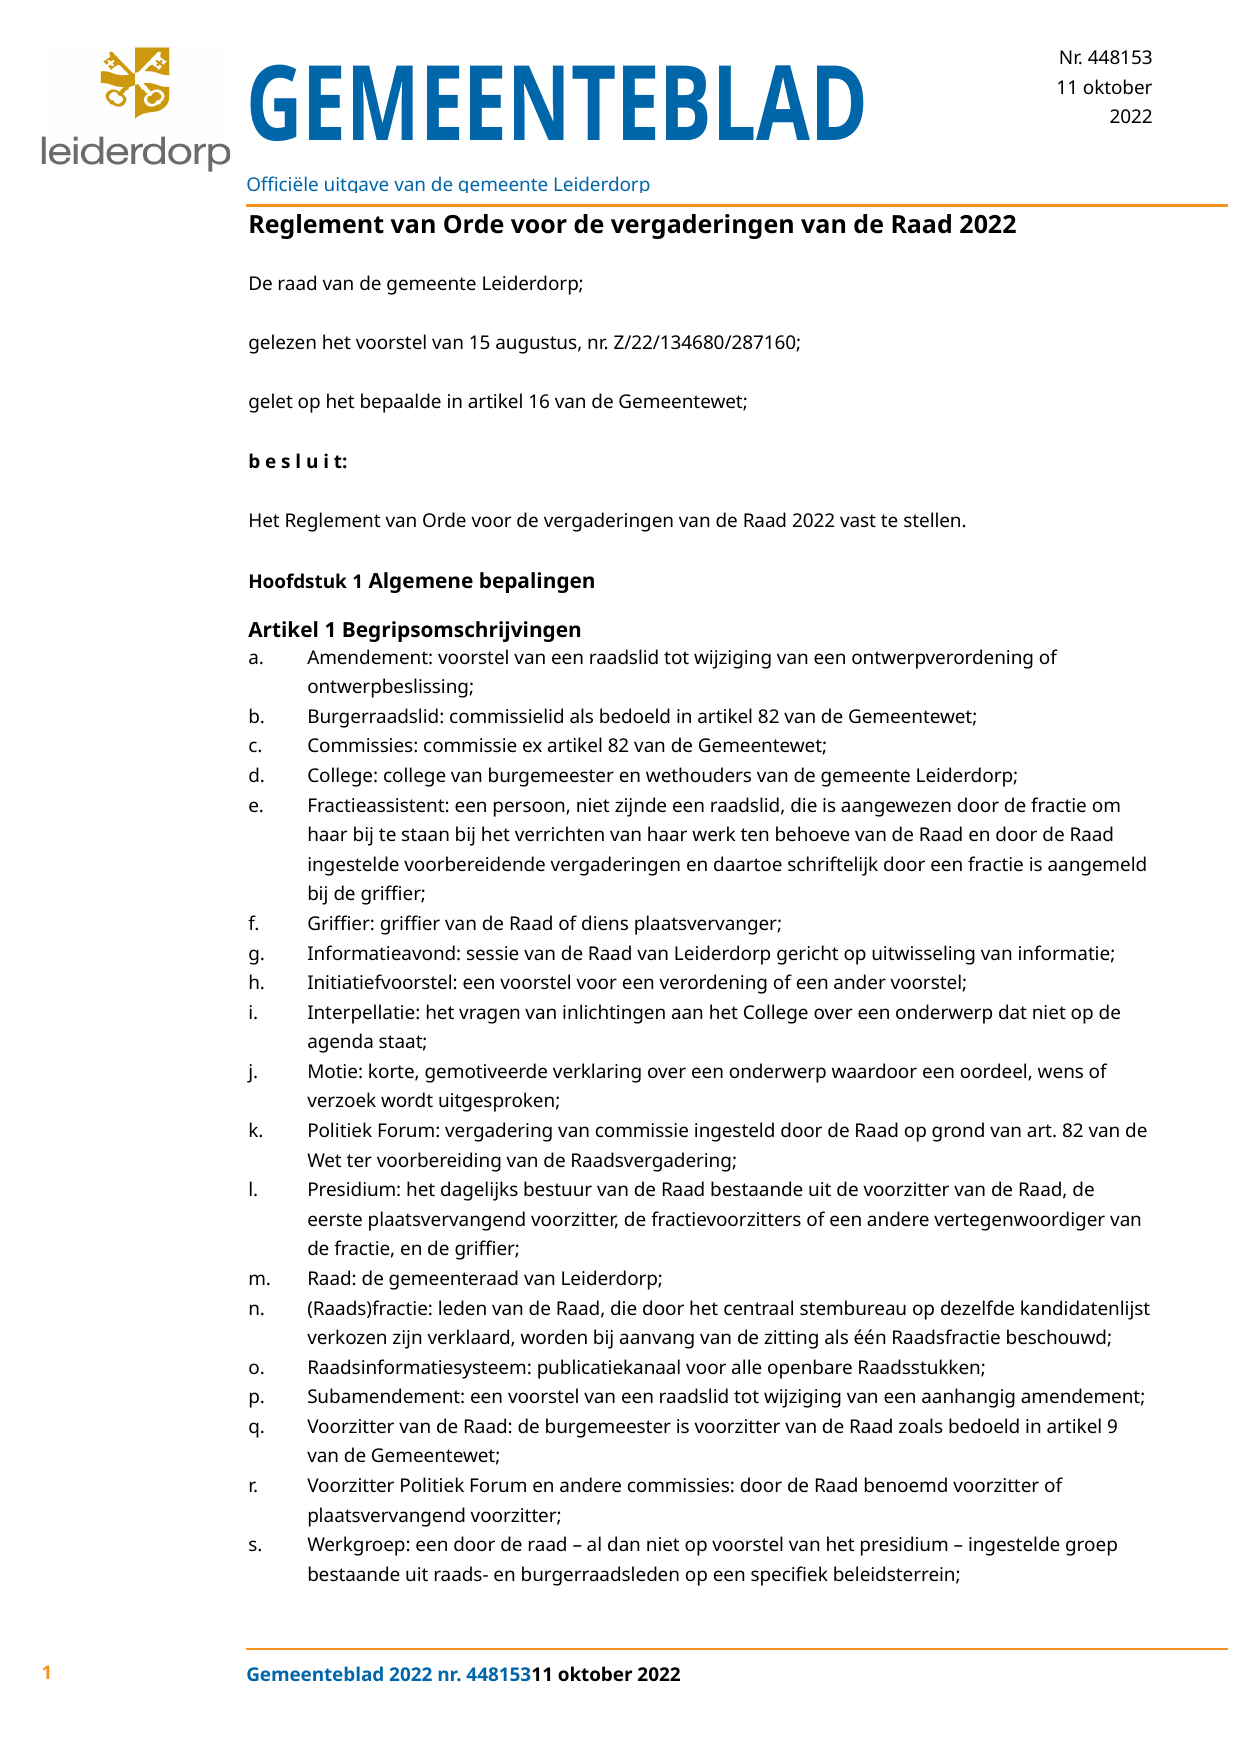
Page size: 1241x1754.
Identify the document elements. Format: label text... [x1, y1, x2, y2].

list Werkgroep: een door de raad – al dan niet op voorstel van het presidium – ingestelde groep bestaande uit raads- en burgerraadsleden op een specifiek beleidsterrein; [248, 1531, 1152, 1587]
list Initiatiefvoorstel: een voorstel voor een verordening of een ander voorstel; [248, 969, 1152, 995]
list Voorzitter van de Raad: de burgemeester is voorzitter van de Raad zoals bedoeld in artikel 9 van de Gemeentewet; [248, 1413, 1152, 1468]
text gelet op het bepaalde in artikel 16 van de Gemeentewet; [248, 389, 1152, 414]
list Voorzitter Politiek Forum en andere commissies: door de Raad benoemd voorzitter of plaatsvervangend voorzitter; [248, 1472, 1152, 1527]
list Raad: de gemeenteraad van Leiderdorp; [248, 1265, 1152, 1291]
list Presidium: het dagelijks bestuur van de Raad bestaande uit de voorzitter van de Raad, de eerste plaatsvervangend voorzitter, de fractievoorzitters of een andere vertegenwoordiger van de fractie, en de griffier; [248, 1176, 1152, 1261]
list Interpellatie: het vragen van inlichtingen aan het College over een onderwerp dat niet op de agenda staat; [248, 999, 1152, 1054]
list Informatieavond: sessie van de Raad van Leiderdorp gericht op uitwisseling van informatie; [248, 940, 1152, 965]
list Raadsinformatiesysteem: publicatiekanaal voor alle openbare Raadsstukken; [248, 1354, 1152, 1379]
list Motie: korte, gemotiveerde verklaring over een onderwerp waardoor een oordeel, wens of verzoek wordt uitgesproken; [248, 1058, 1152, 1113]
list (Raads)fractie: leden van de Raad, die door het centraal stembureau op dezelfde kandidatenlijst verkozen zijn verklaard, worden bij aanvang van de zitting als één Raadsfractie beschouwd; [248, 1295, 1152, 1350]
text b e s l u i t: [248, 448, 1152, 473]
list Griffier: griffier van de Raad of diens plaatsvervanger; [248, 910, 1152, 936]
text Artikel 1 Begripsomschrijvingen [248, 615, 1152, 644]
text gelezen het voorstel van 15 augustus, nr. Z/22/134680/287160; [248, 329, 1152, 355]
list College: college van burgemeester en wethouders van de gemeente Leiderdorp; [248, 762, 1152, 788]
list Subamendement: een voorstel van een raadslid tot wijziging van een aanhangig amendement; [248, 1383, 1152, 1409]
list Burgerraadslid: commissielid als bedoeld in artikel 82 van de Gemeentewet; [248, 703, 1152, 729]
picture [41, 47, 231, 172]
list Commissies: commissie ex artikel 82 van de Gemeentewet; [248, 733, 1152, 758]
text Reglement van Orde voor de vergaderingen van de Raad 2022 [248, 207, 1152, 241]
text Het Reglement van Orde voor de vergaderingen van de Raad 2022 vast te stellen. [248, 507, 1152, 533]
list Politiek Forum: vergadering van commissie ingesteld door de Raad op grond van art. 82 van de Wet ter voorbereiding van de Raadsvergadering; [248, 1117, 1152, 1172]
text De raad van de gemeente Leiderdorp; [248, 270, 1152, 296]
list Amendement: voorstel van een raadslid tot wijziging van een ontwerpverordening of ontwerpbeslissing; [248, 644, 1152, 699]
list Fractieassistent: een persoon, niet zijnde een raadslid, die is aangewezen door de fractie om haar bij te staan bij het verrichten van haar werk ten behoeve van de Raad en door de Raad ingestelde voorbereidende vergaderingen en daartoe schriftelijk door een fractie is aangemeld bij de griffier; [248, 792, 1152, 906]
text Hoofdstuk 1 Algemene bepalingen [248, 566, 1152, 594]
